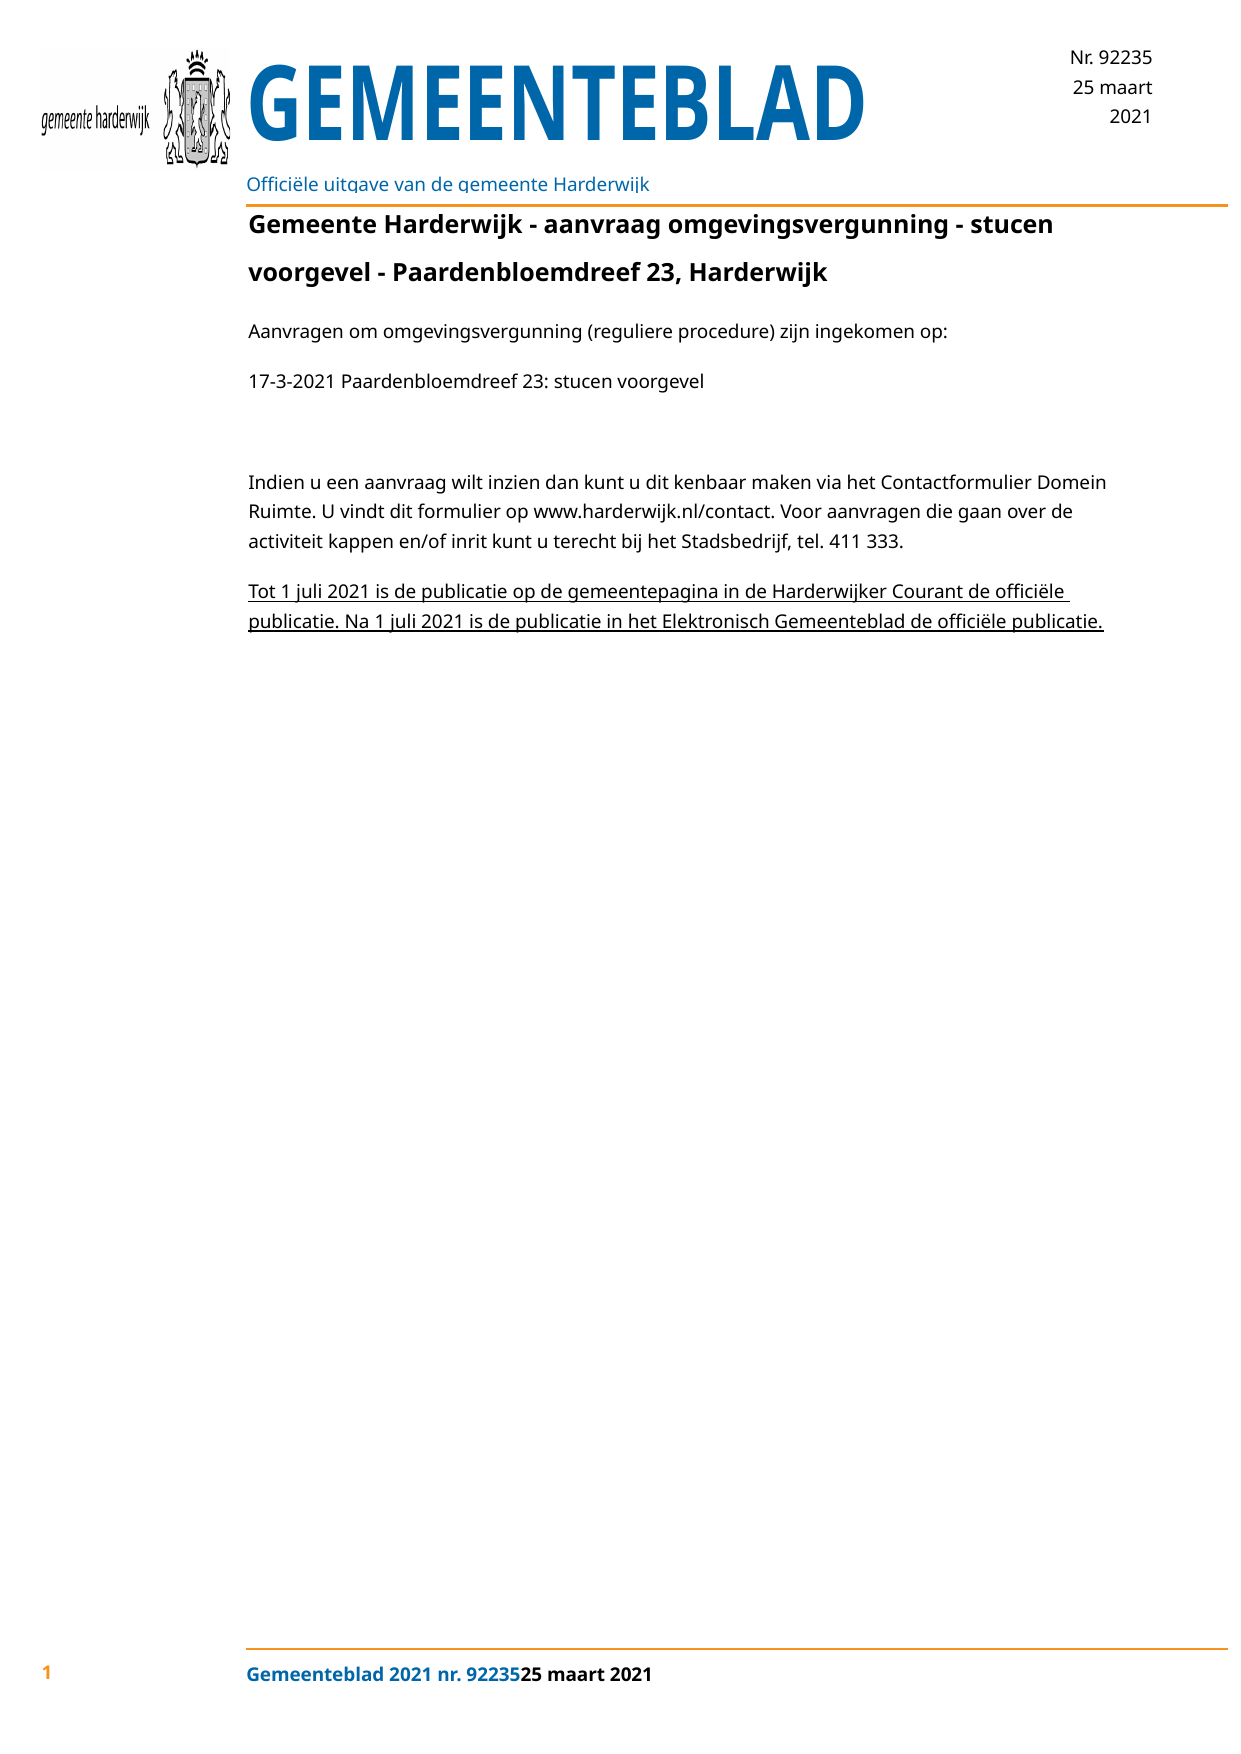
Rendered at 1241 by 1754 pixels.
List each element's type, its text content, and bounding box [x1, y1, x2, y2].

text Aanvragen om omgevingsvergunning (reguliere procedure) zijn ingekomen op: [248, 318, 1152, 344]
text 17-3-2021 Paardenbloemdreef 23: stucen voorgevel [248, 368, 1152, 394]
text Tot 1 juli 2021 is de publicatie op de gemeentepagina in de Harderwijker Courant de officiële publicatie. Na 1 juli 2021 is de publicatie in het Elektronisch Gemeenteblad de officiële publicatie. [248, 579, 1152, 634]
picture [41, 47, 231, 172]
text Indien u een aanvraag wilt inzien dan kunt u dit kenbaar maken via het Contactformulier Domein Ruimte. U vindt dit formulier op www.harderwijk.nl/contact. Voor aanvragen die gaan over de activiteit kappen en/of inrit kunt u terecht bij het Stadsbedrijf, tel. 411 333. [248, 469, 1152, 554]
text Gemeente Harderwijk - aanvraag omgevingsvergunning - stucen voorgevel - Paardenbloemdreef 23, Harderwijk [248, 207, 1152, 288]
